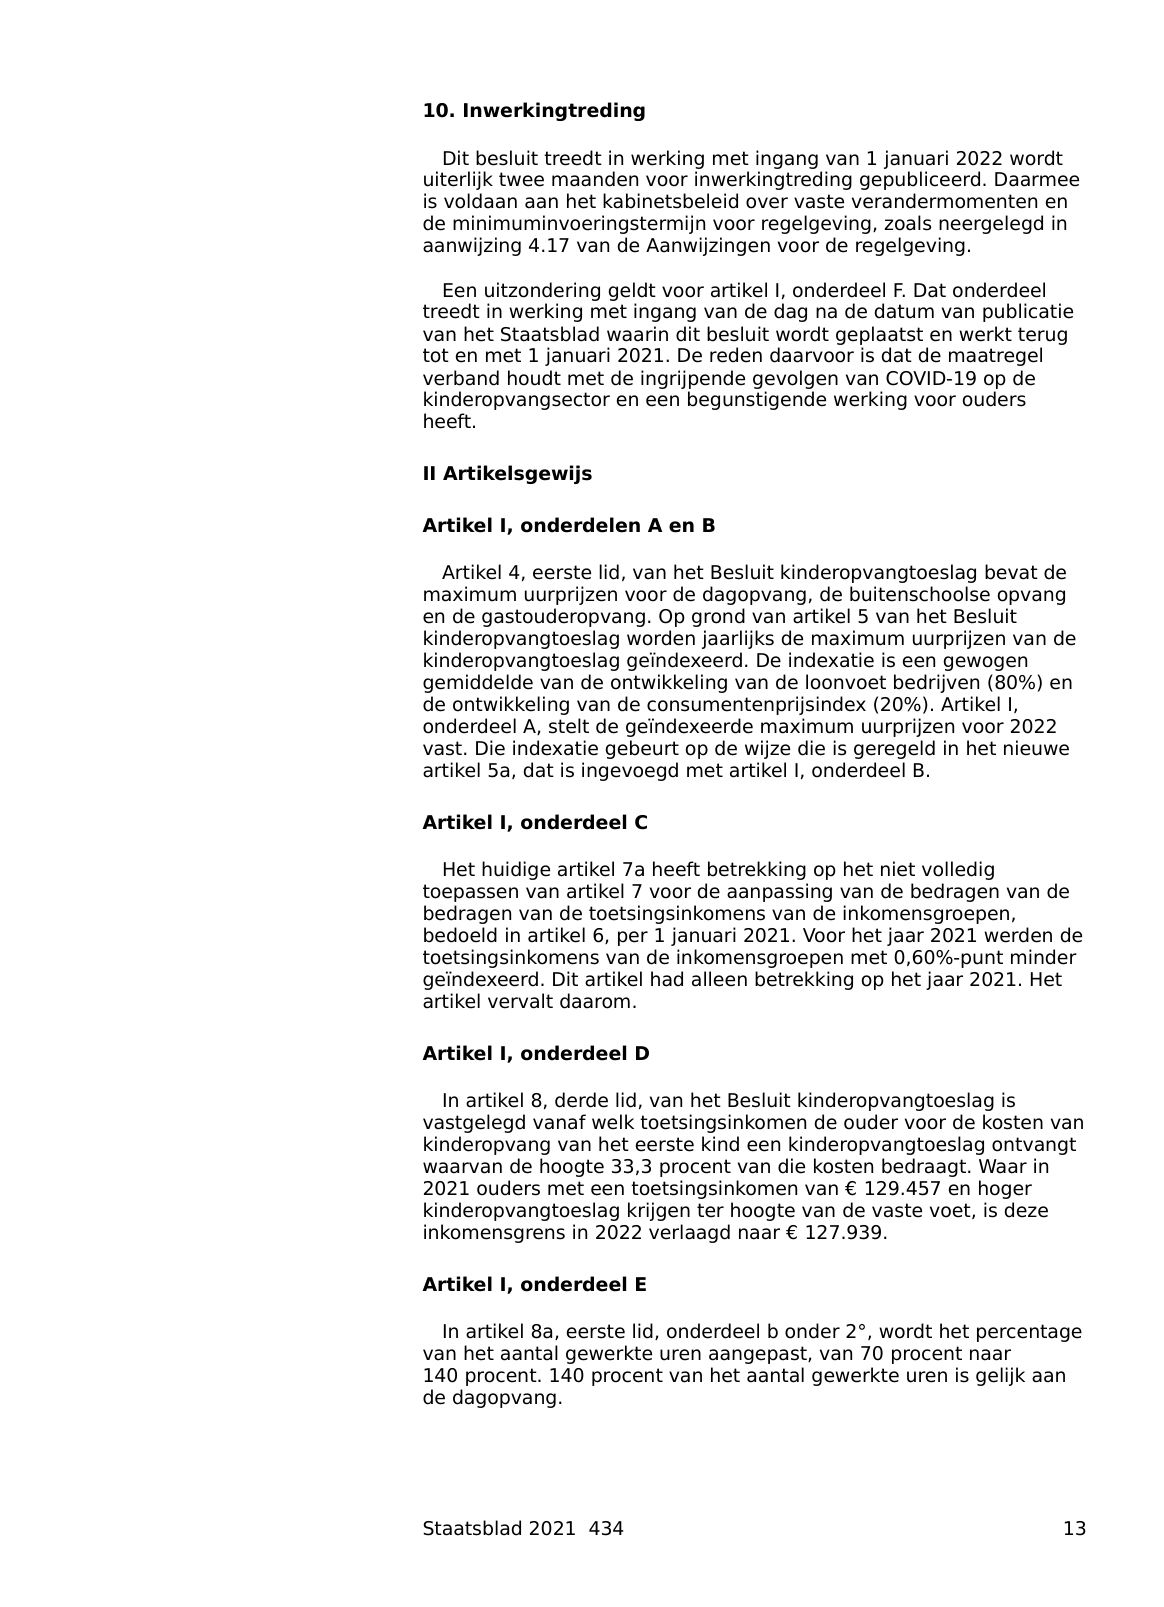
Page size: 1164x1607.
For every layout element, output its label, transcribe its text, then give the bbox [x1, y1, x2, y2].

text Een uitzondering geldt voor artikel I, onderdeel F. Dat onderdeel treedt in werking met ingang van de dag na de datum van publicatie van het Staatsblad waarin dit besluit wordt geplaatst en werkt terug tot en met 1 januari 2021. De reden daarvoor is dat de maatregel verband houdt met de ingrijpende gevolgen van COVID-19 op de kinderopvangsector en een begunstigende werking voor ouders heeft. [422, 279, 1087, 433]
subtitle 10. Inwerkingtreding [422, 100, 1087, 122]
subtitle Artikel I, onderdelen A en B [422, 515, 1087, 537]
text Het huidige artikel 7a heeft betrekking op het niet volledig toepassen van artikel 7 voor de aanpassing van de bedragen van de bedragen van de toetsingsinkomens van de inkomensgroepen, bedoeld in artikel 6, per 1 januari 2021. Voor het jaar 2021 werden de toetsingsinkomens van de inkomensgroepen met 0,60%-punt minder geïndexeerd. Dit artikel had alleen betrekking op het jaar 2021. Het artikel vervalt daarom. [422, 859, 1087, 1013]
text Artikel 4, eerste lid, van het Besluit kinderopvangtoeslag bevat de maximum uurprijzen voor de dagopvang, de buitenschoolse opvang en de gastouderopvang. Op grond van artikel 5 van het Besluit kinderopvangtoeslag worden jaarlijks de maximum uurprijzen van de kinderopvangtoeslag geïndexeerd. De indexatie is een gewogen gemiddelde van de ontwikkeling van de loonvoet bedrijven (80%) en de ontwikkeling van de consumentenprijsindex (20%). Artikel I, onderdeel A, stelt de geïndexeerde maximum uurprijzen voor 2022 vast. Die indexatie gebeurt op de wijze die is geregeld in het nieuwe artikel 5a, dat is ingevoegd met artikel I, onderdeel B. [422, 562, 1087, 782]
subtitle Artikel I, onderdeel E [422, 1274, 1087, 1296]
text Dit besluit treedt in werking met ingang van 1 januari 2022 wordt uiterlijk twee maanden voor inwerkingtreding gepubliceerd. Daarmee is voldaan aan het kabinetsbeleid over vaste verandermomenten en de minimuminvoeringstermijn voor regelgeving, zoals neergelegd in aanwijzing 4.17 van de Aanwijzingen voor de regelgeving. [422, 147, 1087, 257]
text In artikel 8a, eerste lid, onderdeel b onder 2°, wordt het percentage van het aantal gewerkte uren aangepast, van 70 procent naar 140 procent. 140 procent van het aantal gewerkte uren is gelijk aan de dagopvang. [422, 1321, 1087, 1409]
subtitle II Artikelsgewijs [422, 463, 1087, 485]
subtitle Artikel I, onderdeel C [422, 812, 1087, 834]
text In artikel 8, derde lid, van het Besluit kinderopvangtoeslag is vastgelegd vanaf welk toetsingsinkomen de ouder voor de kosten van kinderopvang van het eerste kind een kinderopvangtoeslag ontvangt waarvan de hoogte 33,3 procent van die kosten bedraagt. Waar in 2021 ouders met een toetsingsinkomen van € 129.457 en hoger kinderopvangtoeslag krijgen ter hoogte van de vaste voet, is deze inkomensgrens in 2022 verlaagd naar € 127.939. [422, 1090, 1087, 1244]
subtitle Artikel I, onderdeel D [422, 1043, 1087, 1065]
